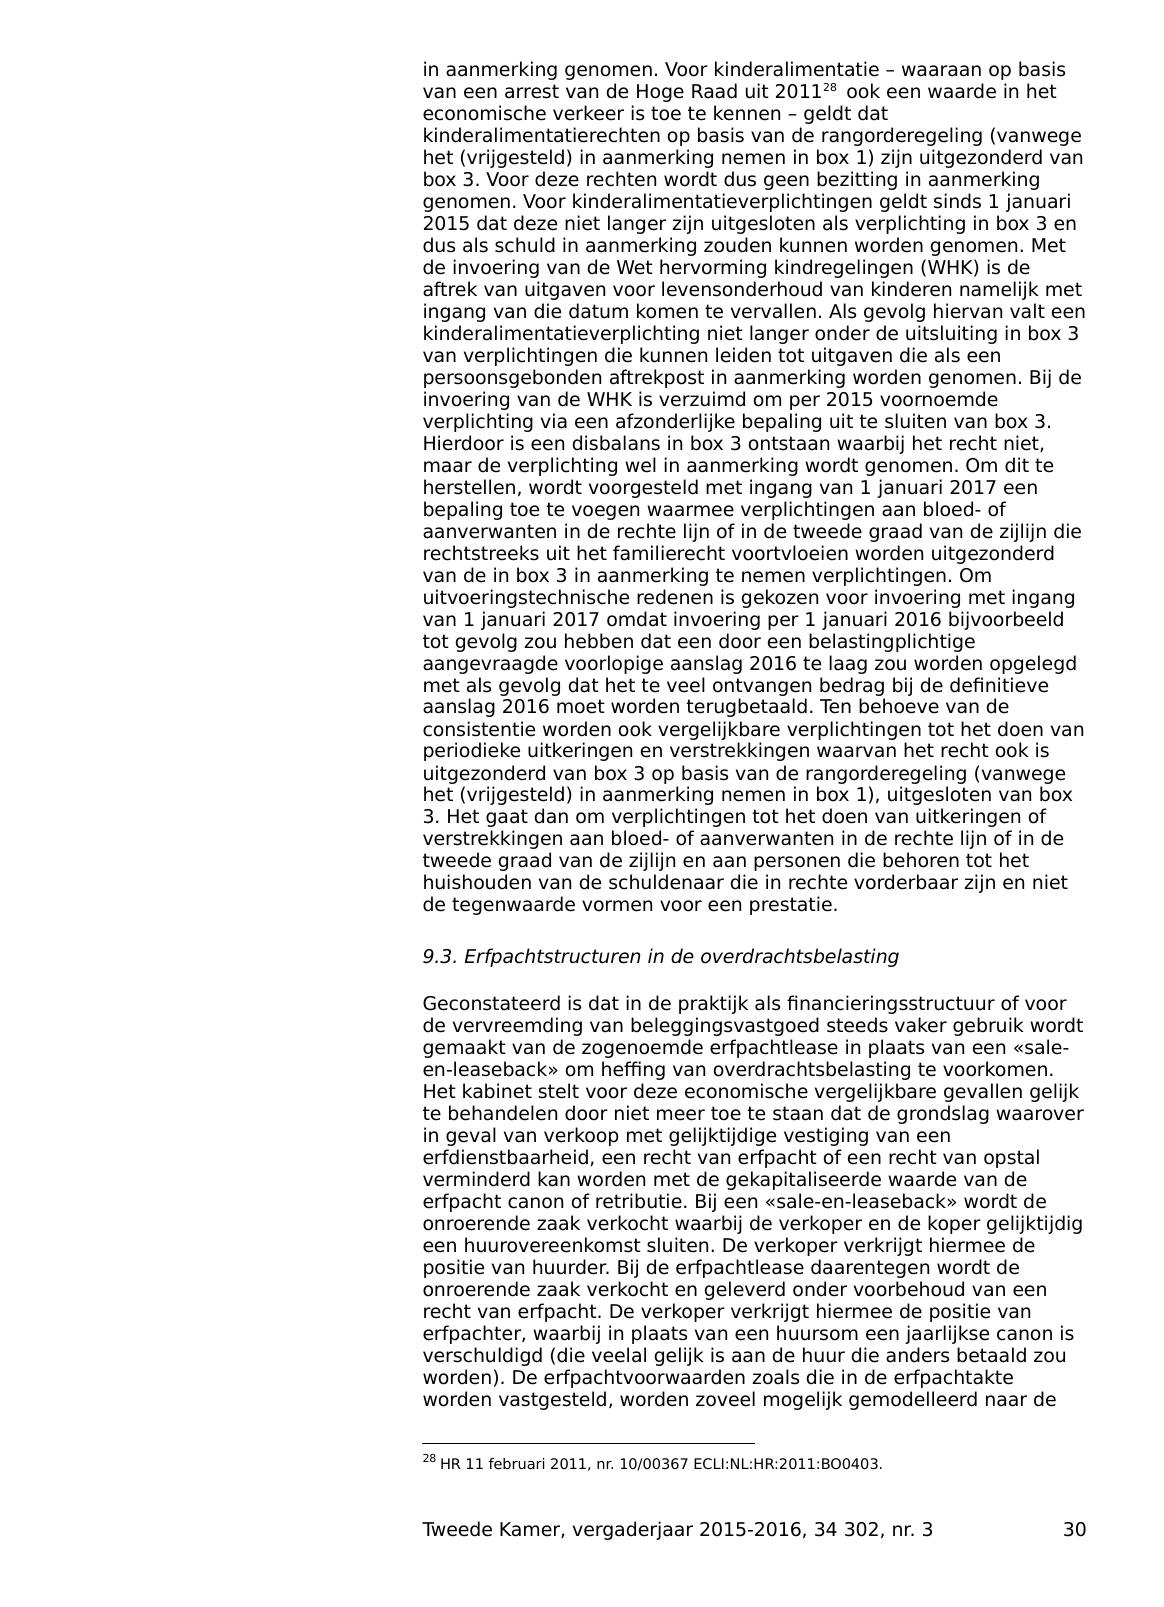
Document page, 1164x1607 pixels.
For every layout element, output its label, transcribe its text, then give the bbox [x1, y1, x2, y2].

text Geconstateerd is dat in de praktijk als financieringsstructuur of voor de vervreemding van beleggingsvastgoed steeds vaker gebruik wordt gemaakt van de zogenoemde erfpachtlease in plaats van een «sale-en-leaseback» om heffing van overdrachtsbelasting te voorkomen. Het kabinet stelt voor deze economische vergelijkbare gevallen gelijk te behandelen door niet meer toe te staan dat de grondslag waarover in geval van verkoop met gelijktijdige vestiging van een erfdienstbaarheid, een recht van erfpacht of een recht van opstal verminderd kan worden met de gekapitaliseerde waarde van de erfpacht canon of retributie. Bij een «sale-en-leaseback» wordt de onroerende zaak verkocht waarbij de verkoper en de koper gelijktijdig een huurovereenkomst sluiten. De verkoper verkrijgt hiermee de positie van huurder. Bij de erfpachtlease daarentegen wordt de onroerende zaak verkocht en geleverd onder voorbehoud van een recht van erfpacht. De verkoper verkrijgt hiermee de positie van erfpachter, waarbij in plaats van een huursom een jaarlijkse canon is verschuldigd (die veelal gelijk is aan de huur die anders betaald zou worden). De erfpachtvoorwaarden zoals die in de erfpachtakte worden vastgesteld, worden zoveel mogelijk gemodelleerd naar de [422, 993, 1087, 1411]
text HR 11 februari 2011, nr. 10/00367 ECLI:NL:HR:2011:BO0403. [422, 1452, 1087, 1474]
subtitle 9.3. Erfpachtstructuren in de overdrachtsbelasting [422, 946, 1087, 968]
text in aanmerking genomen. Voor kinderalimentatie – waaraan op basis van een arrest van de Hoge Raad uit 2011 ook een waarde in het economische verkeer is toe te kennen – geldt dat kinderalimentatierechten op basis van de rangorderegeling (vanwege het (vrijgesteld) in aanmerking nemen in box 1) zijn uitgezonderd van box 3. Voor deze rechten wordt dus geen bezitting in aanmerking genomen. Voor kinderalimentatieverplichtingen geldt sinds 1 januari 2015 dat deze niet langer zijn uitgesloten als verplichting in box 3 en dus als schuld in aanmerking zouden kunnen worden genomen. Met de invoering van de Wet hervorming kindregelingen (WHK) is de aftrek van uitgaven voor levensonderhoud van kinderen namelijk met ingang van die datum komen te vervallen. Als gevolg hiervan valt een kinderalimentatieverplichting niet langer onder de uitsluiting in box 3 van verplichtingen die kunnen leiden tot uitgaven die als een persoonsgebonden aftrekpost in aanmerking worden genomen. Bij de invoering van de WHK is verzuimd om per 2015 voornoemde verplichting via een afzonderlijke bepaling uit te sluiten van box 3. Hierdoor is een disbalans in box 3 ontstaan waarbij het recht niet, maar de verplichting wel in aanmerking wordt genomen. Om dit te herstellen, wordt voorgesteld met ingang van 1 januari 2017 een bepaling toe te voegen waarmee verplichtingen aan bloed- of aanverwanten in de rechte lijn of in de tweede graad van de zijlijn die rechtstreeks uit het familierecht voortvloeien worden uitgezonderd van de in box 3 in aanmerking te nemen verplichtingen. Om uitvoeringstechnische redenen is gekozen voor invoering met ingang van 1 januari 2017 omdat invoering per 1 januari 2016 bijvoorbeeld tot gevolg zou hebben dat een door een belastingplichtige aangevraagde voorlopige aanslag 2016 te laag zou worden opgelegd met als gevolg dat het te veel ontvangen bedrag bij de definitieve aanslag 2016 moet worden terugbetaald. Ten behoeve van de consistentie worden ook vergelijkbare verplichtingen tot het doen van periodieke uitkeringen en verstrekkingen waarvan het recht ook is uitgezonderd van box 3 op basis van de rangorderegeling (vanwege het (vrijgesteld) in aanmerking nemen in box 1), uitgesloten van box 3. Het gaat dan om verplichtingen tot het doen van uitkeringen of verstrekkingen aan bloed- of aanverwanten in de rechte lijn of in de tweede graad van de zijlijn en aan personen die behoren tot het huishouden van de schuldenaar die in rechte vorderbaar zijn en niet de tegenwaarde vormen voor een prestatie. [422, 59, 1087, 916]
